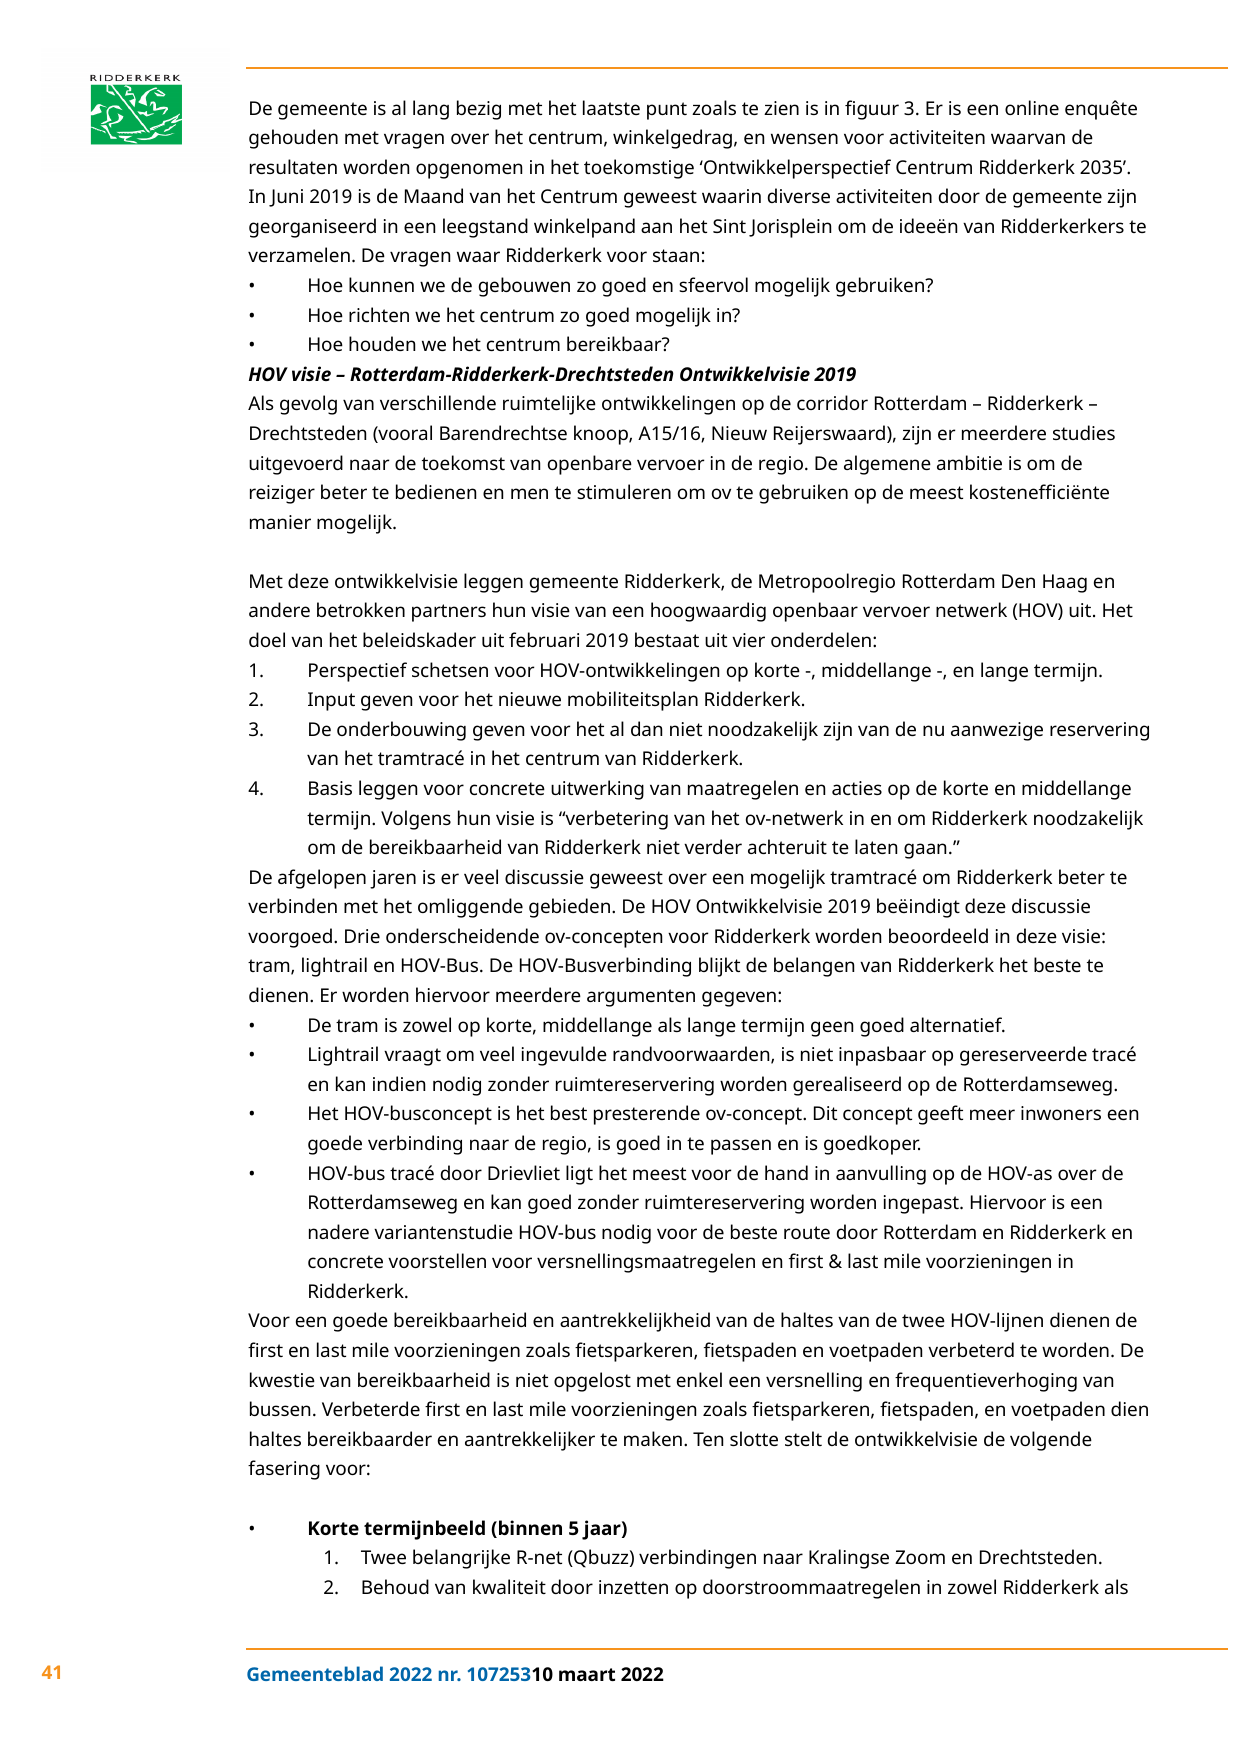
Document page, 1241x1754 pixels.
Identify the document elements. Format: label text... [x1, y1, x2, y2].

text Als gevolg van verschillende ruimtelijke ontwikkelingen op de corridor Rotterdam – Ridderkerk – Drechtsteden (vooral Barendrechtse knoop, A15/16, Nieuw Reijerswaard), zijn er meerdere studies uitgevoerd naar de toekomst van openbare vervoer in de regio. De algemene ambitie is om de reiziger beter te bedienen en men te stimuleren om ov te gebruiken op de meest kostenefficiënte manier mogelijk. [248, 391, 1152, 535]
text De afgelopen jaren is er veel discussie geweest over een mogelijk tramtracé om Ridderkerk beter te verbinden met het omliggende gebieden. De HOV Ontwikkelvisie 2019 beëindigt deze discussie voorgoed. Drie onderscheidende ov-concepten voor Ridderkerk worden beoordeeld in deze visie: tram, lightrail en HOV-Bus. De HOV-Busverbinding blijkt de belangen van Ridderkerk het beste te dienen. Er worden hiervoor meerdere argumenten gegeven: [248, 864, 1152, 1008]
text HOV visie – Rotterdam-Ridderkerk-Drechtsteden Ontwikkelvisie 2019 [248, 361, 1152, 387]
list Perspectief schetsen voor HOV-ontwikkelingen op korte -, middellange -, en lange termijn. [248, 657, 1152, 683]
list HOV-bus tracé door Drievliet ligt het meest voor de hand in aanvulling op de HOV-as over de Rotterdamseweg en kan goed zonder ruimtereservering worden ingepast. Hiervoor is een nadere variantenstudie HOV-bus nodig voor de beste route door Rotterdam en Ridderkerk en concrete voorstellen voor versnellingsmaatregelen en first & last mile voorzieningen in Ridderkerk. [248, 1160, 1152, 1304]
list Lightrail vraagt om veel ingevulde randvoorwaarden, is niet inpasbaar op gereserveerde tracé en kan indien nodig zonder ruimtereservering worden gerealiseerd op de Rotterdamseweg. [248, 1041, 1152, 1097]
picture [41, 47, 231, 172]
list Hoe kunnen we de gebouwen zo goed en sfeervol mogelijk gebruiken? [248, 272, 1152, 298]
list Twee belangrijke R-net (Qbuzz) verbindingen naar Kralingse Zoom en Drechtsteden. [323, 1544, 1152, 1570]
text De gemeente is al lang bezig met het laatste punt zoals te zien is in figuur 3. Er is een online enquête gehouden met vragen over het centrum, winkelgedrag, en wensen voor activiteiten waarvan de resultaten worden opgenomen in het toekomstige ‘Ontwikkelperspectief Centrum Ridderkerk 2035’. In Juni 2019 is de Maand van het Centrum geweest waarin diverse activiteiten door de gemeente zijn georganiseerd in een leegstand winkelpand aan het Sint Jorisplein om de ideeën van Ridderkerkers te verzamelen. De vragen waar Ridderkerk voor staan: [248, 95, 1152, 268]
text Met deze ontwikkelvisie leggen gemeente Ridderkerk, de Metropoolregio Rotterdam Den Haag en andere betrokken partners hun visie van een hoogwaardig openbaar vervoer netwerk (HOV) uit. Het doel van het beleidskader uit februari 2019 bestaat uit vier onderdelen: [248, 568, 1152, 653]
list Het HOV-busconcept is het best presterende ov-concept. Dit concept geeft meer inwoners een goede verbinding naar de regio, is goed in te passen en is goedkoper. [248, 1101, 1152, 1156]
list De onderbouwing geven voor het al dan niet noodzakelijk zijn van de nu aanwezige reservering van het tramtracé in het centrum van Ridderkerk. [248, 716, 1152, 771]
list Hoe richten we het centrum zo goed mogelijk in? [248, 302, 1152, 328]
list Hoe houden we het centrum bereikbaar? [248, 331, 1152, 357]
list Basis leggen voor concrete uitwerking van maatregelen en acties op de korte en middellange termijn. Volgens hun visie is “verbetering van het ov-netwerk in en om Ridderkerk noodzakelijk om de bereikbaarheid van Ridderkerk niet verder achteruit te laten gaan.” [248, 775, 1152, 860]
list Korte termijnbeeld (binnen 5 jaar) [248, 1515, 1152, 1541]
list De tram is zowel op korte, middellange als lange termijn geen goed alternatief. [248, 1012, 1152, 1038]
list Input geven voor het nieuwe mobiliteitsplan Ridderkerk. [248, 686, 1152, 712]
list Behoud van kwaliteit door inzetten op doorstroommaatregelen in zowel Ridderkerk als [323, 1574, 1152, 1600]
text Voor een goede bereikbaarheid en aantrekkelijkheid van de haltes van de twee HOV-lijnen dienen de first en last mile voorzieningen zoals fietsparkeren, fietspaden en voetpaden verbeterd te worden. De kwestie van bereikbaarheid is niet opgelost met enkel een versnelling en frequentieverhoging van bussen. Verbeterde first en last mile voorzieningen zoals fietsparkeren, fietspaden, en voetpaden dien haltes bereikbaarder en aantrekkelijker te maken. Ten slotte stelt de ontwikkelvisie de volgende fasering voor: [248, 1308, 1152, 1481]
